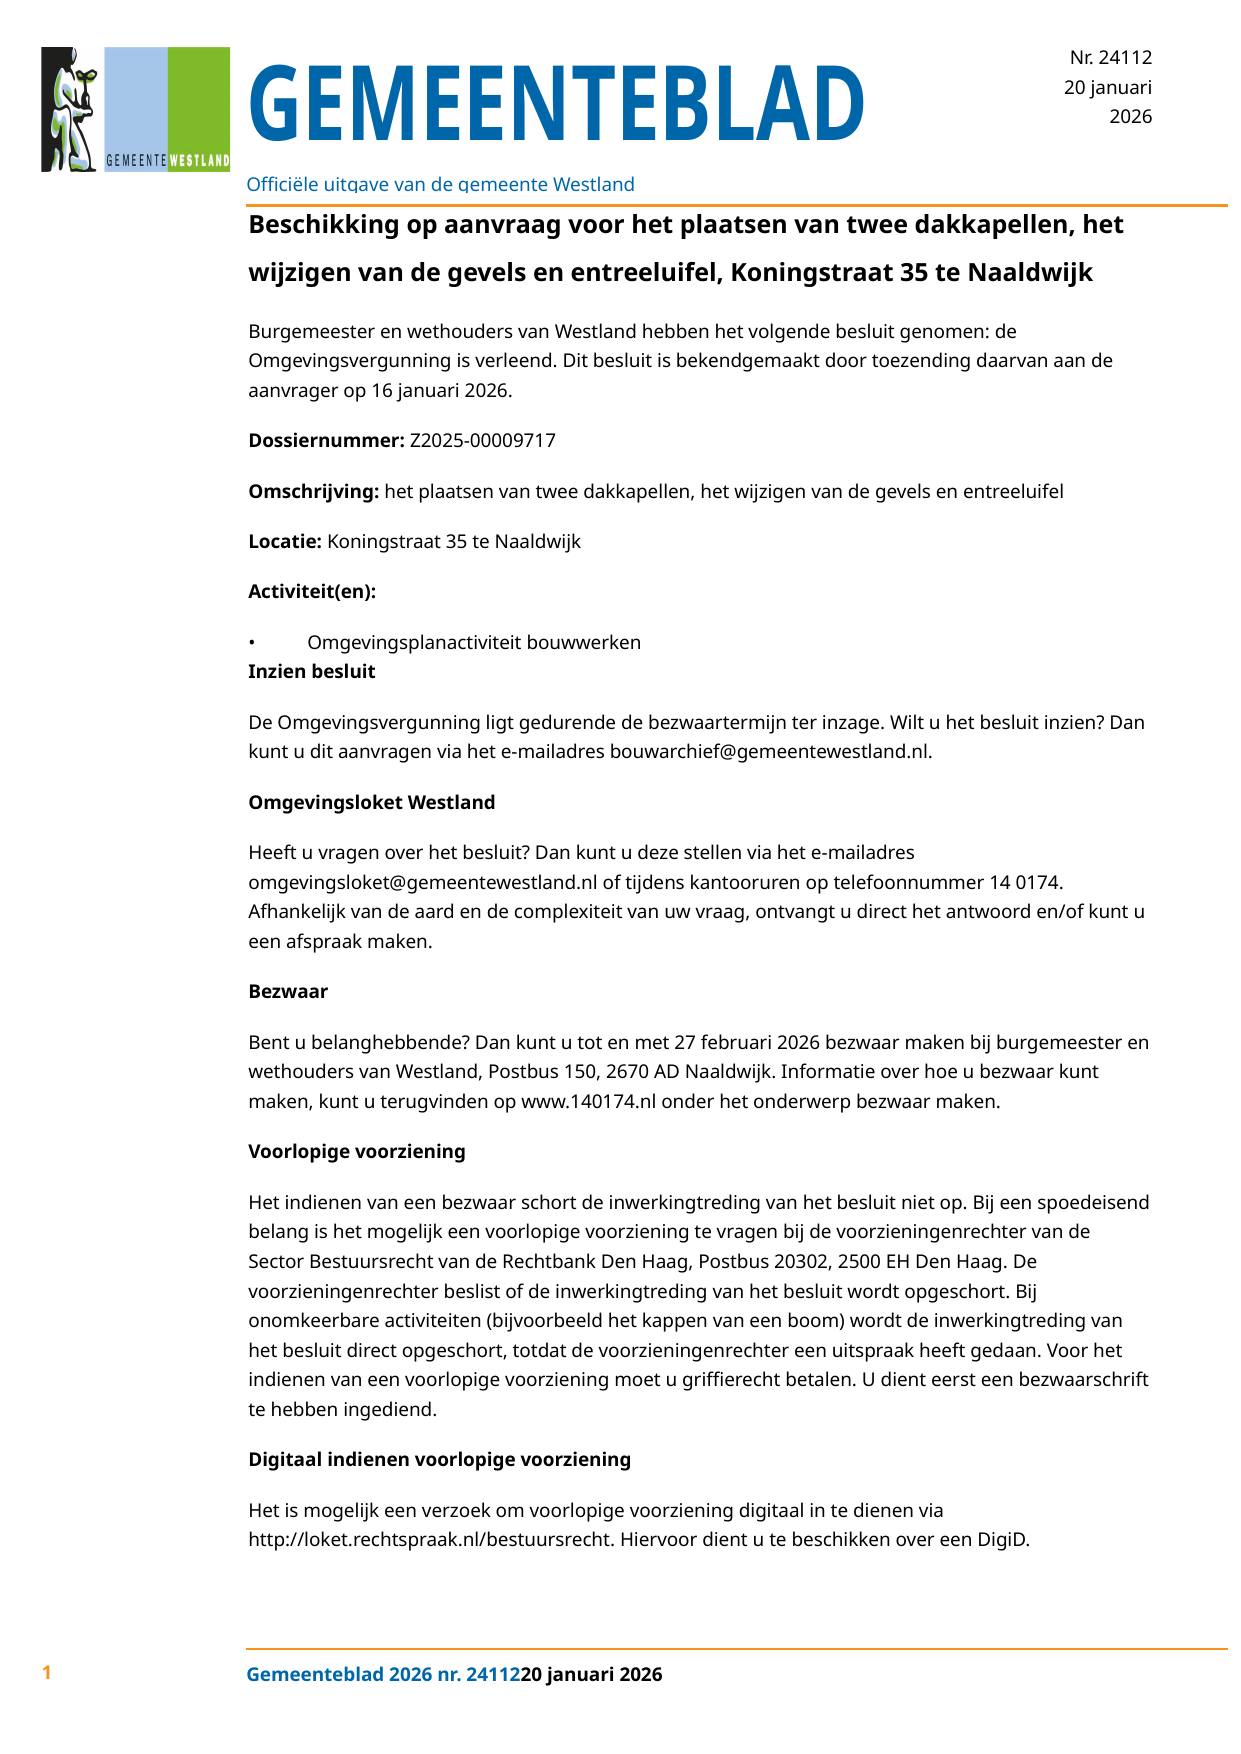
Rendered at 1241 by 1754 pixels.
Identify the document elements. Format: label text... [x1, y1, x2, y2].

text Omschrijving: het plaatsen van twee dakkapellen, het wijzigen van de gevels en entreeluifel [248, 478, 1152, 504]
text Inzien besluit [248, 659, 1152, 684]
text Dossiernummer: Z2025-00009717 [248, 427, 1152, 453]
text Voorlopige voorziening [248, 1139, 1152, 1164]
text Heeft u vragen over het besluit? Dan kunt u deze stellen via het e-mailadres omgevingsloket@gemeentewestland.nl of tijdens kantooruren op telefoonnummer 14 0174. Afhankelijk van de aard en de complexiteit van uw vraag, ontvangt u direct het antwoord en/of kunt u een afspraak maken. [248, 839, 1152, 954]
text Locatie: Koningstraat 35 te Naaldwijk [248, 528, 1152, 554]
text Digitaal indienen voorlopige voorziening [248, 1447, 1152, 1472]
text Activiteit(en): [248, 579, 1152, 604]
list Omgevingsplanactiviteit bouwwerken [248, 629, 1152, 655]
picture [41, 47, 231, 172]
text Burgemeester en wethouders van Westland hebben het volgende besluit genomen: de Omgevingsvergunning is verleend. Dit besluit is bekendgemaakt door toezending daarvan aan de aanvrager op 16 januari 2026. [248, 318, 1152, 403]
text Omgevingsloket Westland [248, 789, 1152, 815]
text Het indienen van een bezwaar schort de inwerkingtreding van het besluit niet op. Bij een spoedeisend belang is het mogelijk een voorlopige voorziening te vragen bij de voorzieningenrechter van de Sector Bestuursrecht van de Rechtbank Den Haag, Postbus 20302, 2500 EH Den Haag. De voorzieningenrechter beslist of de inwerkingtreding van het besluit wordt opgeschort. Bij onomkeerbare activiteiten (bijvoorbeeld het kappen van een boom) wordt de inwerkingtreding van het besluit direct opgeschort, totdat de voorzieningenrechter een uitspraak heeft gedaan. Voor het indienen van een voorlopige voorziening moet u griffierecht betalen. U dient eerst een bezwaarschrift te hebben ingediend. [248, 1189, 1152, 1422]
text Bezwaar [248, 979, 1152, 1004]
text Het is mogelijk een verzoek om voorlopige voorziening digitaal in te dienen via http://loket.rechtspraak.nl/bestuursrecht. Hiervoor dient u te beschikken over een DigiD. [248, 1497, 1152, 1552]
text De Omgevingsvergunning ligt gedurende de bezwaartermijn ter inzage. Wilt u het besluit inzien? Dan kunt u dit aanvragen via het e-mailadres bouwarchief@gemeentewestland.nl. [248, 709, 1152, 764]
text Bent u belanghebbende? Dan kunt u tot en met 27 februari 2026 bezwaar maken bij burgemeester en wethouders van Westland, Postbus 150, 2670 AD Naaldwijk. Informatie over hoe u bezwaar kunt maken, kunt u terugvinden op www.140174.nl onder het onderwerp bezwaar maken. [248, 1029, 1152, 1114]
text Beschikking op aanvraag voor het plaatsen van twee dakkapellen, het wijzigen van de gevels en entreeluifel, Koningstraat 35 te Naaldwijk [248, 207, 1152, 288]
